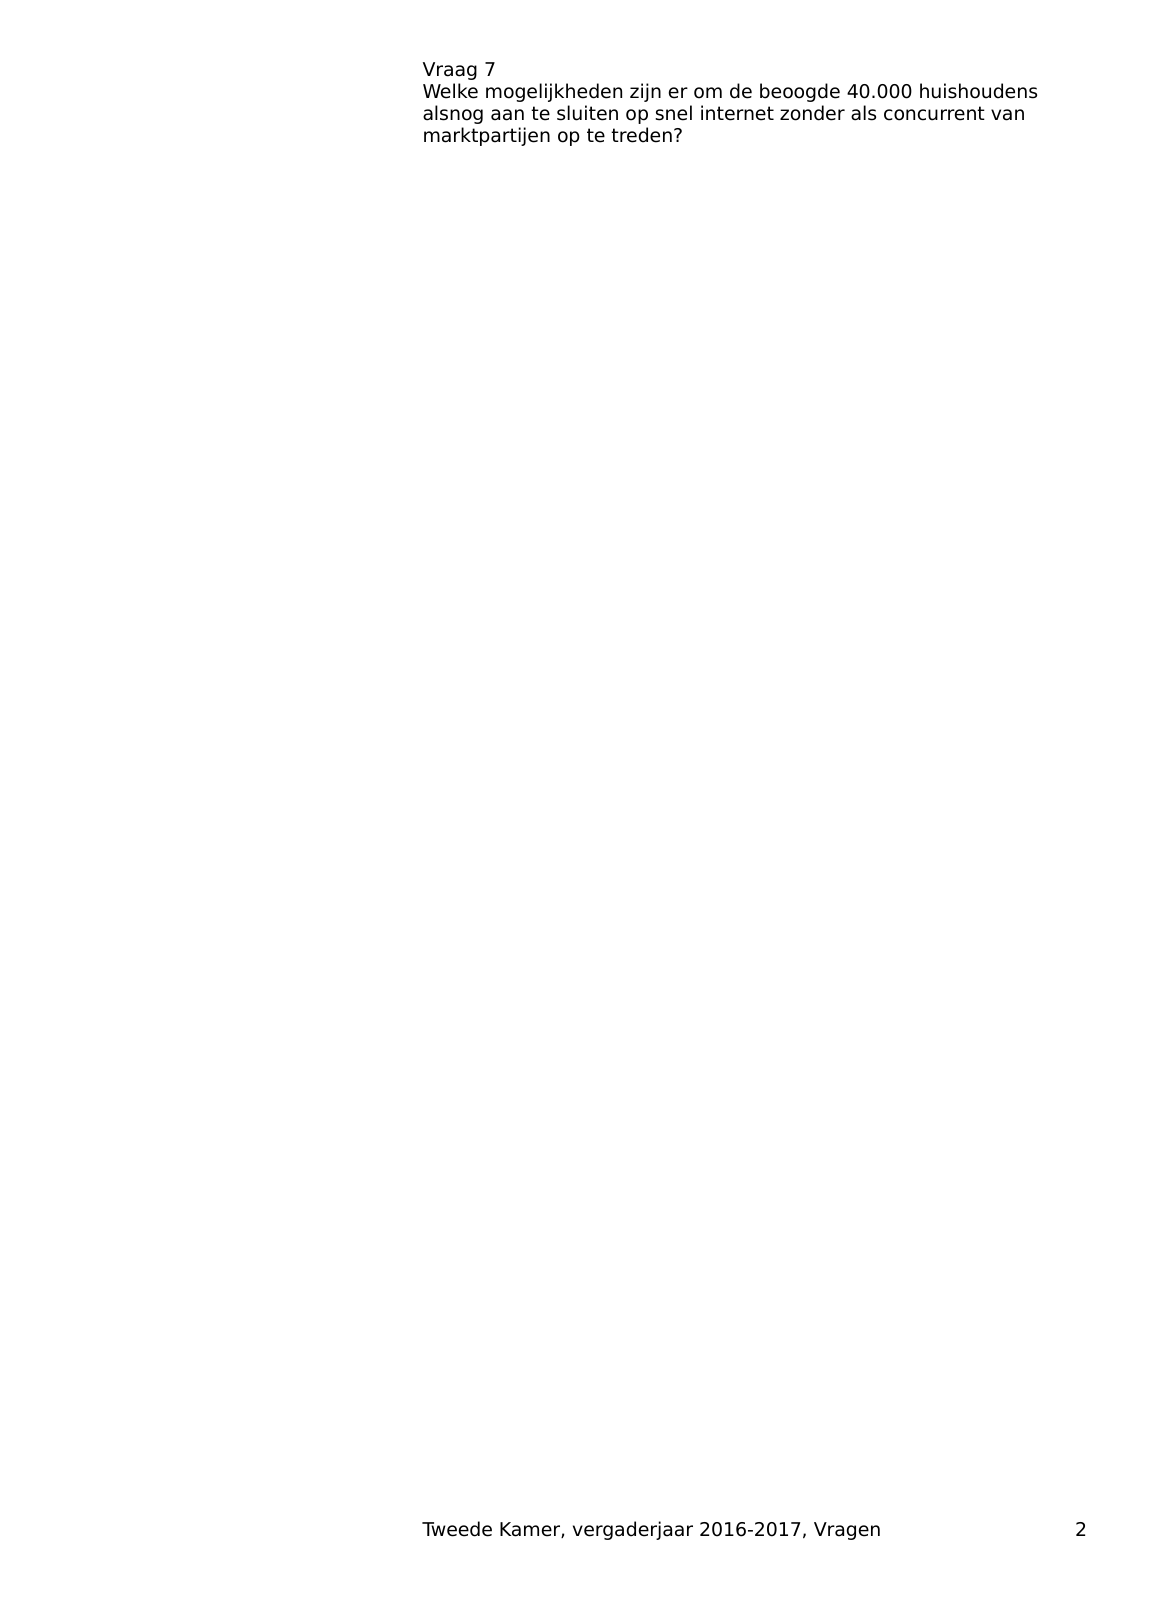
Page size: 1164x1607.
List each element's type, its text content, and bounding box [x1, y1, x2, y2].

text Welke mogelijkheden zijn er om de beoogde 40.000 huishoudens alsnog aan te sluiten op snel internet zonder als concurrent van marktpartijen op te treden? [422, 81, 1087, 147]
text Vraag 7 [422, 59, 1087, 81]
